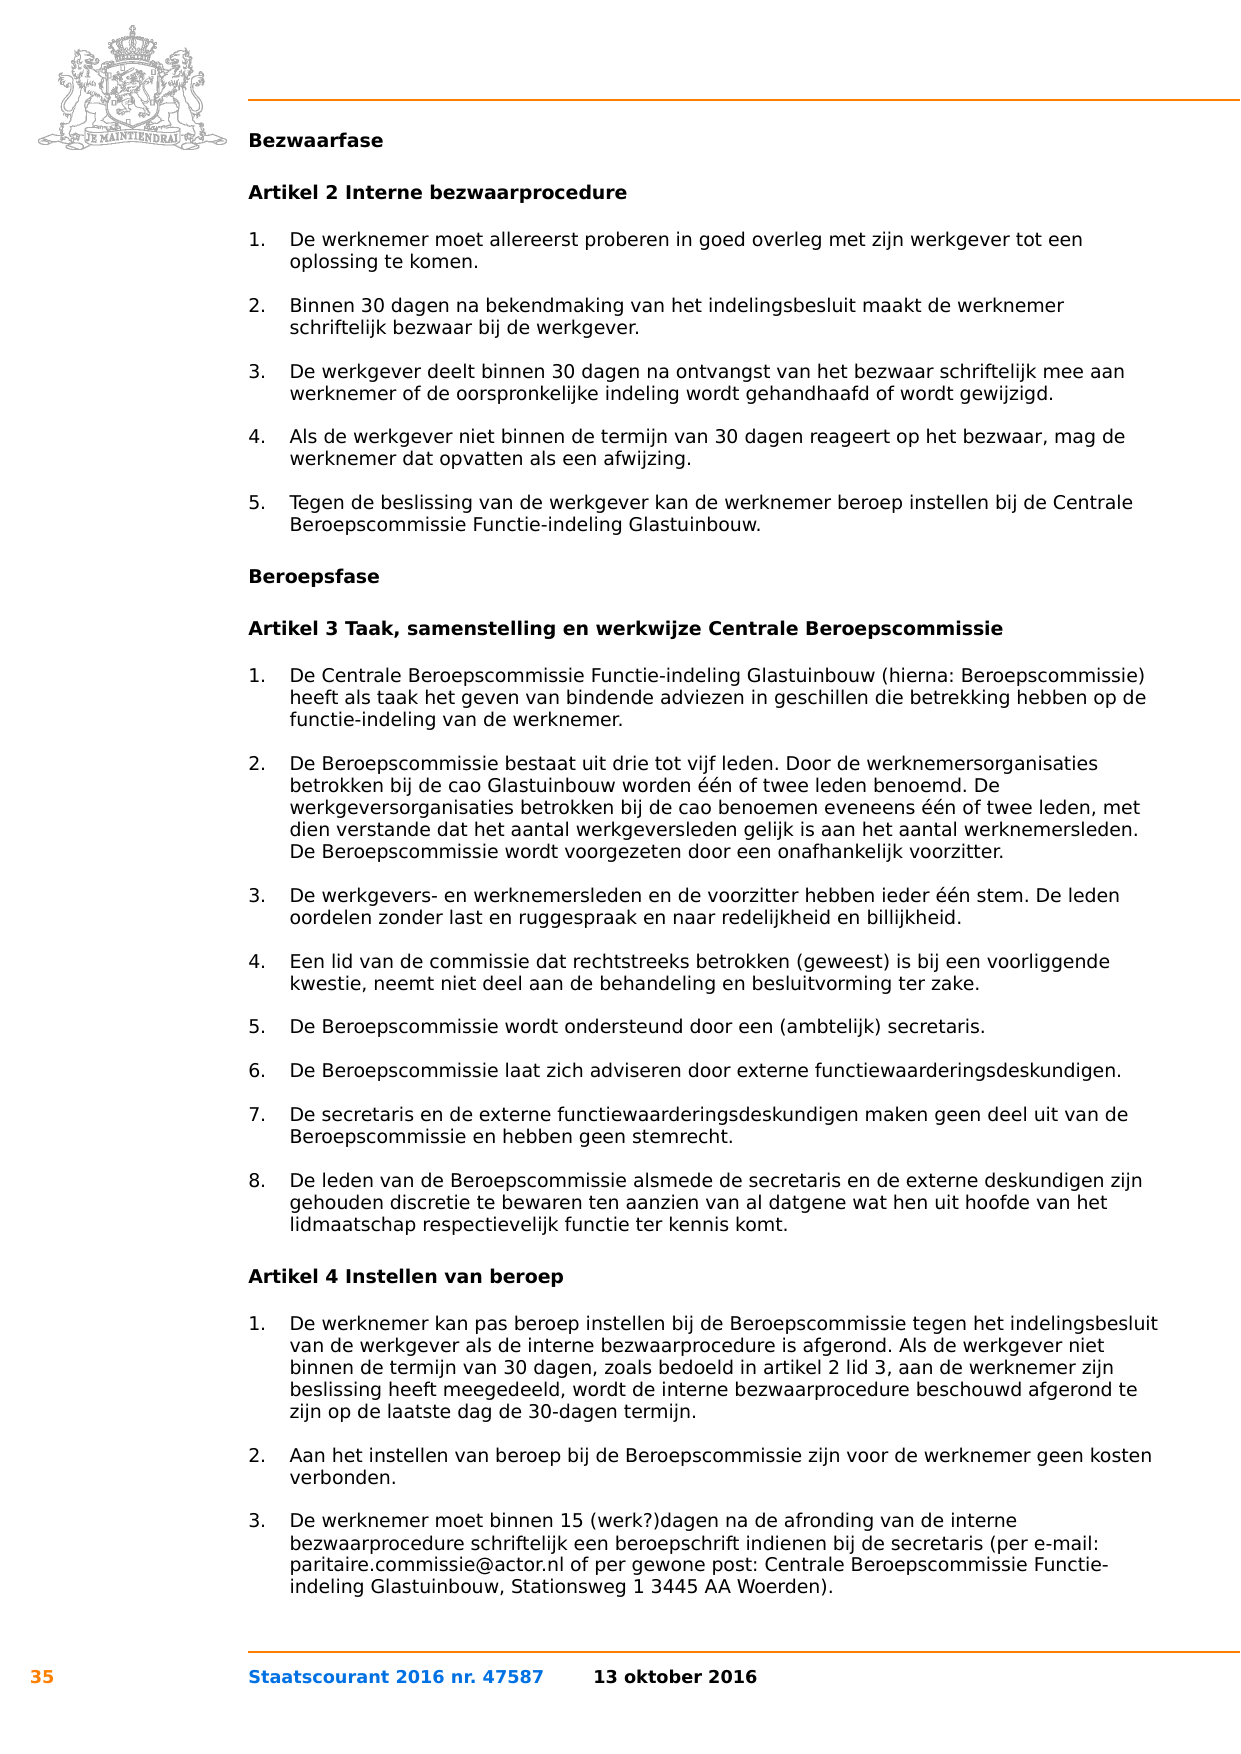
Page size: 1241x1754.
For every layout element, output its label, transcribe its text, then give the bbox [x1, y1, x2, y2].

text 2. Binnen 30 dagen na bekendmaking van het indelingsbesluit maakt de werknemer schriftelijk bezwaar bij de werkgever. [248, 295, 1163, 339]
text 3. De werkgever deelt binnen 30 dagen na ontvangst van het bezwaar schriftelijk mee aan werknemer of de oorspronkelijke indeling wordt gehandhaafd of wordt gewijzigd. [248, 361, 1163, 404]
text 1. De Centrale Beroepscommissie Functie-indeling Glastuinbouw (hierna: Beroepscommissie) heeft als taak het geven van bindende adviezen in geschillen die betrekking hebben op de functie-indeling van de werknemer. [248, 665, 1163, 731]
subtitle Artikel 3 Taak, samenstelling en werkwijze Centrale Beroepscommissie [248, 618, 1163, 640]
text 2. De Beroepscommissie bestaat uit drie tot vijf leden. Door de werknemersorganisaties betrokken bij de cao Glastuinbouw worden één of twee leden benoemd. De werkgeversorganisaties betrokken bij de cao benoemen eveneens één of twee leden, met dien verstande dat het aantal werkgeversleden gelijk is aan het aantal werknemersleden. De Beroepscommissie wordt voorgezeten door een onafhankelijk voorzitter. [248, 753, 1163, 863]
picture [38, 25, 227, 150]
text 3. De werkgevers- en werknemersleden en de voorzitter hebben ieder één stem. De leden oordelen zonder last en ruggespraak en naar redelijkheid en billijkheid. [248, 885, 1163, 929]
text 5. De Beroepscommissie wordt ondersteund door een (ambtelijk) secretaris. [248, 1016, 1163, 1038]
text 1. De werknemer moet allereerst proberen in goed overleg met zijn werkgever tot een oplossing te komen. [248, 229, 1163, 273]
text 2. Aan het instellen van beroep bij de Beroepscommissie zijn voor de werknemer geen kosten verbonden. [248, 1444, 1163, 1488]
text 6. De Beroepscommissie laat zich adviseren door externe functiewaarderingsdeskundigen. [248, 1060, 1163, 1082]
subtitle Artikel 2 Interne bezwaarprocedure [248, 182, 1163, 204]
text 3. De werknemer moet binnen 15 (werk?)dagen na de afronding van de interne bezwaarprocedure schriftelijk een beroepschrift indienen bij de secretaris (per e-mail: paritaire.commissie@actor.nl of per gewone post: Centrale Beroepscommissie Functie-indeling Glastuinbouw, Stationsweg 1 3445 AA Woerden). [248, 1510, 1163, 1598]
text 7. De secretaris en de externe functiewaarderingsdeskundigen maken geen deel uit van de Beroepscommissie en hebben geen stemrecht. [248, 1104, 1163, 1148]
subtitle Beroepsfase [248, 566, 1163, 588]
text 1. De werknemer kan pas beroep instellen bij de Beroepscommissie tegen het indelingsbesluit van de werkgever als de interne bezwaarprocedure is afgerond. Als de werkgever niet binnen de termijn van 30 dagen, zoals bedoeld in artikel 2 lid 3, aan de werknemer zijn beslissing heeft meegedeeld, wordt de interne bezwaarprocedure beschouwd afgerond te zijn op de laatste dag de 30-dagen termijn. [248, 1313, 1163, 1423]
subtitle Artikel 4 Instellen van beroep [248, 1266, 1163, 1288]
subtitle Bezwaarfase [248, 130, 1163, 152]
text 5. Tegen de beslissing van de werkgever kan de werknemer beroep instellen bij de Centrale Beroepscommissie Functie-indeling Glastuinbouw. [248, 492, 1163, 536]
text 8. De leden van de Beroepscommissie alsmede de secretaris en de externe deskundigen zijn gehouden discretie te bewaren ten aanzien van al datgene wat hen uit hoofde van het lidmaatschap respectievelijk functie ter kennis komt. [248, 1170, 1163, 1236]
text 4. Als de werkgever niet binnen de termijn van 30 dagen reageert op het bezwaar, mag de werknemer dat opvatten als een afwijzing. [248, 426, 1163, 470]
text 4. Een lid van de commissie dat rechtstreeks betrokken (geweest) is bij een voorliggende kwestie, neemt niet deel aan de behandeling en besluitvorming ter zake. [248, 951, 1163, 994]
